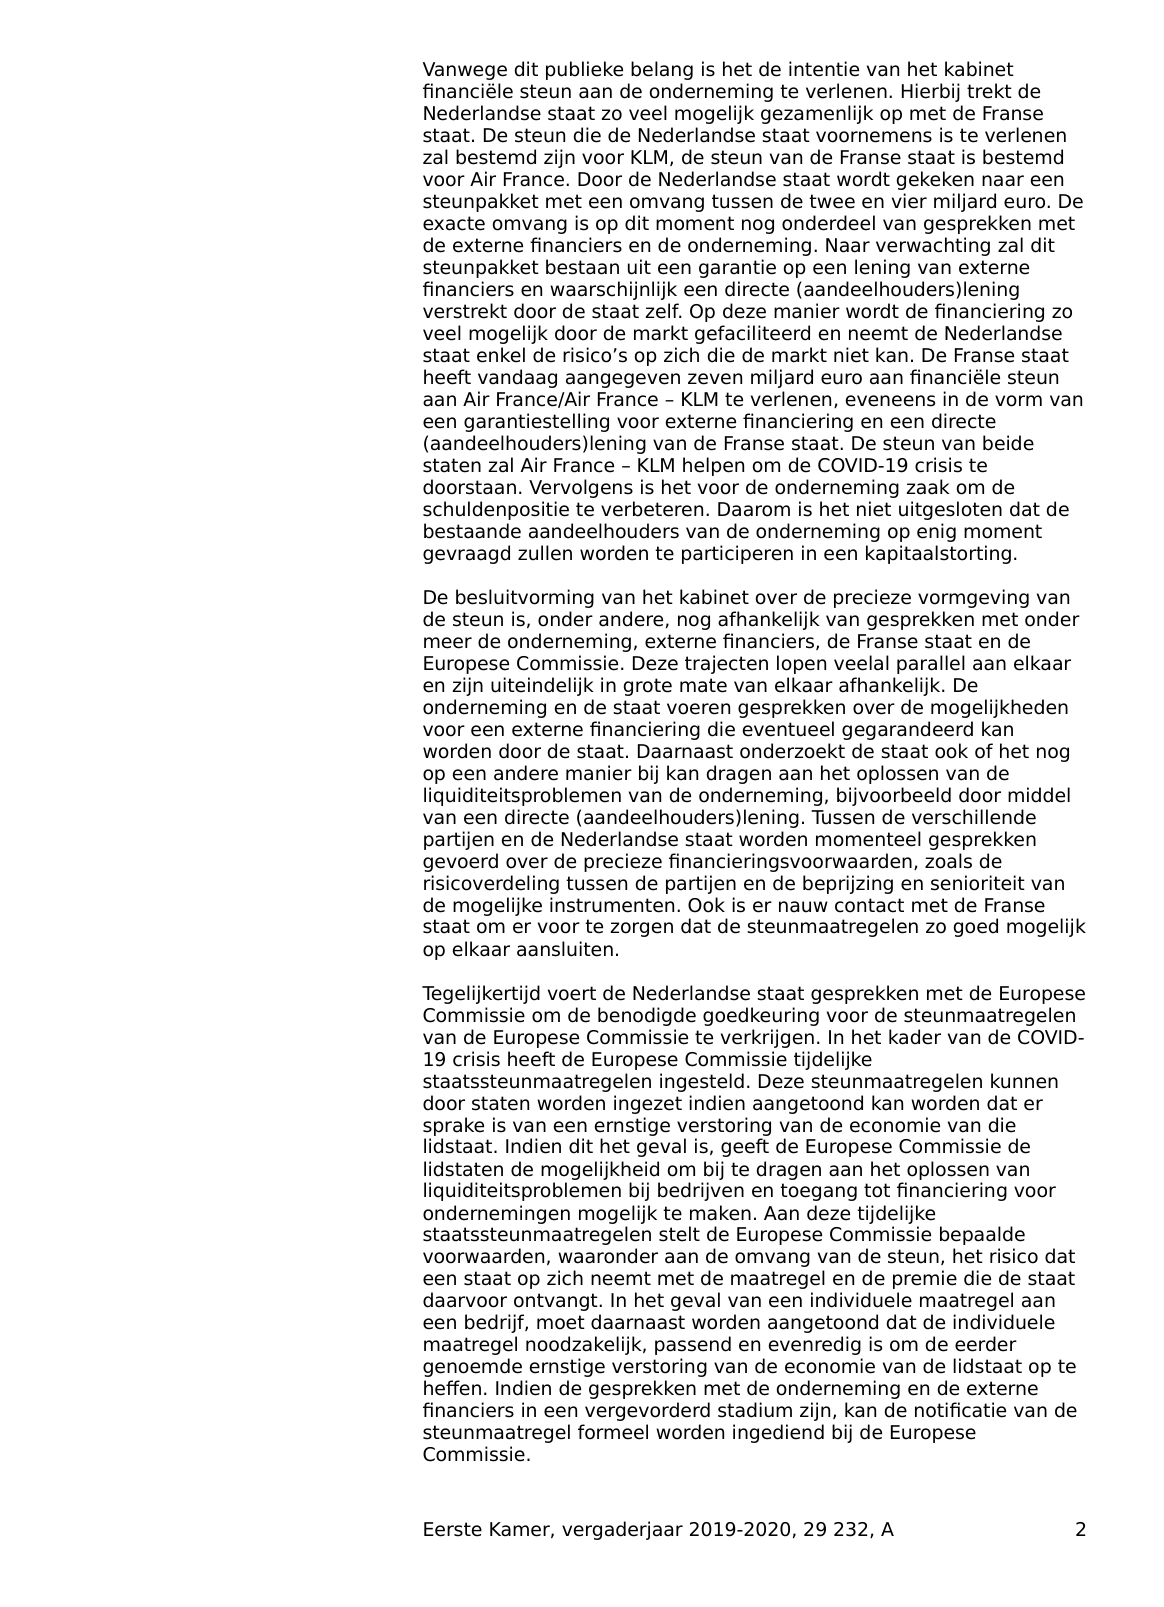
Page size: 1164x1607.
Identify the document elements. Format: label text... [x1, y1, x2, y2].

text De besluitvorming van het kabinet over de precieze vormgeving van de steun is, onder andere, nog afhankelijk van gesprekken met onder meer de onderneming, externe financiers, de Franse staat en de Europese Commissie. Deze trajecten lopen veelal parallel aan elkaar en zijn uiteindelijk in grote mate van elkaar afhankelijk. De onderneming en de staat voeren gesprekken over de mogelijkheden voor een externe financiering die eventueel gegarandeerd kan worden door de staat. Daarnaast onderzoekt de staat ook of het nog op een andere manier bij kan dragen aan het oplossen van de liquiditeitsproblemen van de onderneming, bijvoorbeeld door middel van een directe (aandeelhouders)lening. Tussen de verschillende partijen en de Nederlandse staat worden momenteel gesprekken gevoerd over de precieze financieringsvoorwaarden, zoals de risicoverdeling tussen de partijen en de beprijzing en senioriteit van de mogelijke instrumenten. Ook is er nauw contact met de Franse staat om er voor te zorgen dat de steunmaatregelen zo goed mogelijk op elkaar aansluiten. [422, 587, 1087, 960]
text Vanwege dit publieke belang is het de intentie van het kabinet financiële steun aan de onderneming te verlenen. Hierbij trekt de Nederlandse staat zo veel mogelijk gezamenlijk op met de Franse staat. De steun die de Nederlandse staat voornemens is te verlenen zal bestemd zijn voor KLM, de steun van de Franse staat is bestemd voor Air France. Door de Nederlandse staat wordt gekeken naar een steunpakket met een omvang tussen de twee en vier miljard euro. De exacte omvang is op dit moment nog onderdeel van gesprekken met de externe financiers en de onderneming. Naar verwachting zal dit steunpakket bestaan uit een garantie op een lening van externe financiers en waarschijnlijk een directe (aandeelhouders)lening verstrekt door de staat zelf. Op deze manier wordt de financiering zo veel mogelijk door de markt gefaciliteerd en neemt de Nederlandse staat enkel de risico’s op zich die de markt niet kan. De Franse staat heeft vandaag aangegeven zeven miljard euro aan financiële steun aan Air France/Air France – KLM te verlenen, eveneens in de vorm van een garantiestelling voor externe financiering en een directe (aandeelhouders)lening van de Franse staat. De steun van beide staten zal Air France – KLM helpen om de COVID-19 crisis te doorstaan. Vervolgens is het voor de onderneming zaak om de schuldenpositie te verbeteren. Daarom is het niet uitgesloten dat de bestaande aandeelhouders van de onderneming op enig moment gevraagd zullen worden te participeren in een kapitaalstorting. [422, 59, 1087, 564]
text Tegelijkertijd voert de Nederlandse staat gesprekken met de Europese Commissie om de benodigde goedkeuring voor de steunmaatregelen van de Europese Commissie te verkrijgen. In het kader van de COVID-19 crisis heeft de Europese Commissie tijdelijke staatssteunmaatregelen ingesteld. Deze steunmaatregelen kunnen door staten worden ingezet indien aangetoond kan worden dat er sprake is van een ernstige verstoring van de economie van die lidstaat. Indien dit het geval is, geeft de Europese Commissie de lidstaten de mogelijkheid om bij te dragen aan het oplossen van liquiditeitsproblemen bij bedrijven en toegang tot financiering voor ondernemingen mogelijk te maken. Aan deze tijdelijke staatssteunmaatregelen stelt de Europese Commissie bepaalde voorwaarden, waaronder aan de omvang van de steun, het risico dat een staat op zich neemt met de maatregel en de premie die de staat daarvoor ontvangt. In het geval van een individuele maatregel aan een bedrijf, moet daarnaast worden aangetoond dat de individuele maatregel noodzakelijk, passend en evenredig is om de eerder genoemde ernstige verstoring van de economie van de lidstaat op te heffen. Indien de gesprekken met de onderneming en de externe financiers in een vergevorderd stadium zijn, kan de notificatie van de steunmaatregel formeel worden ingediend bij de Europese Commissie. [422, 983, 1087, 1466]
